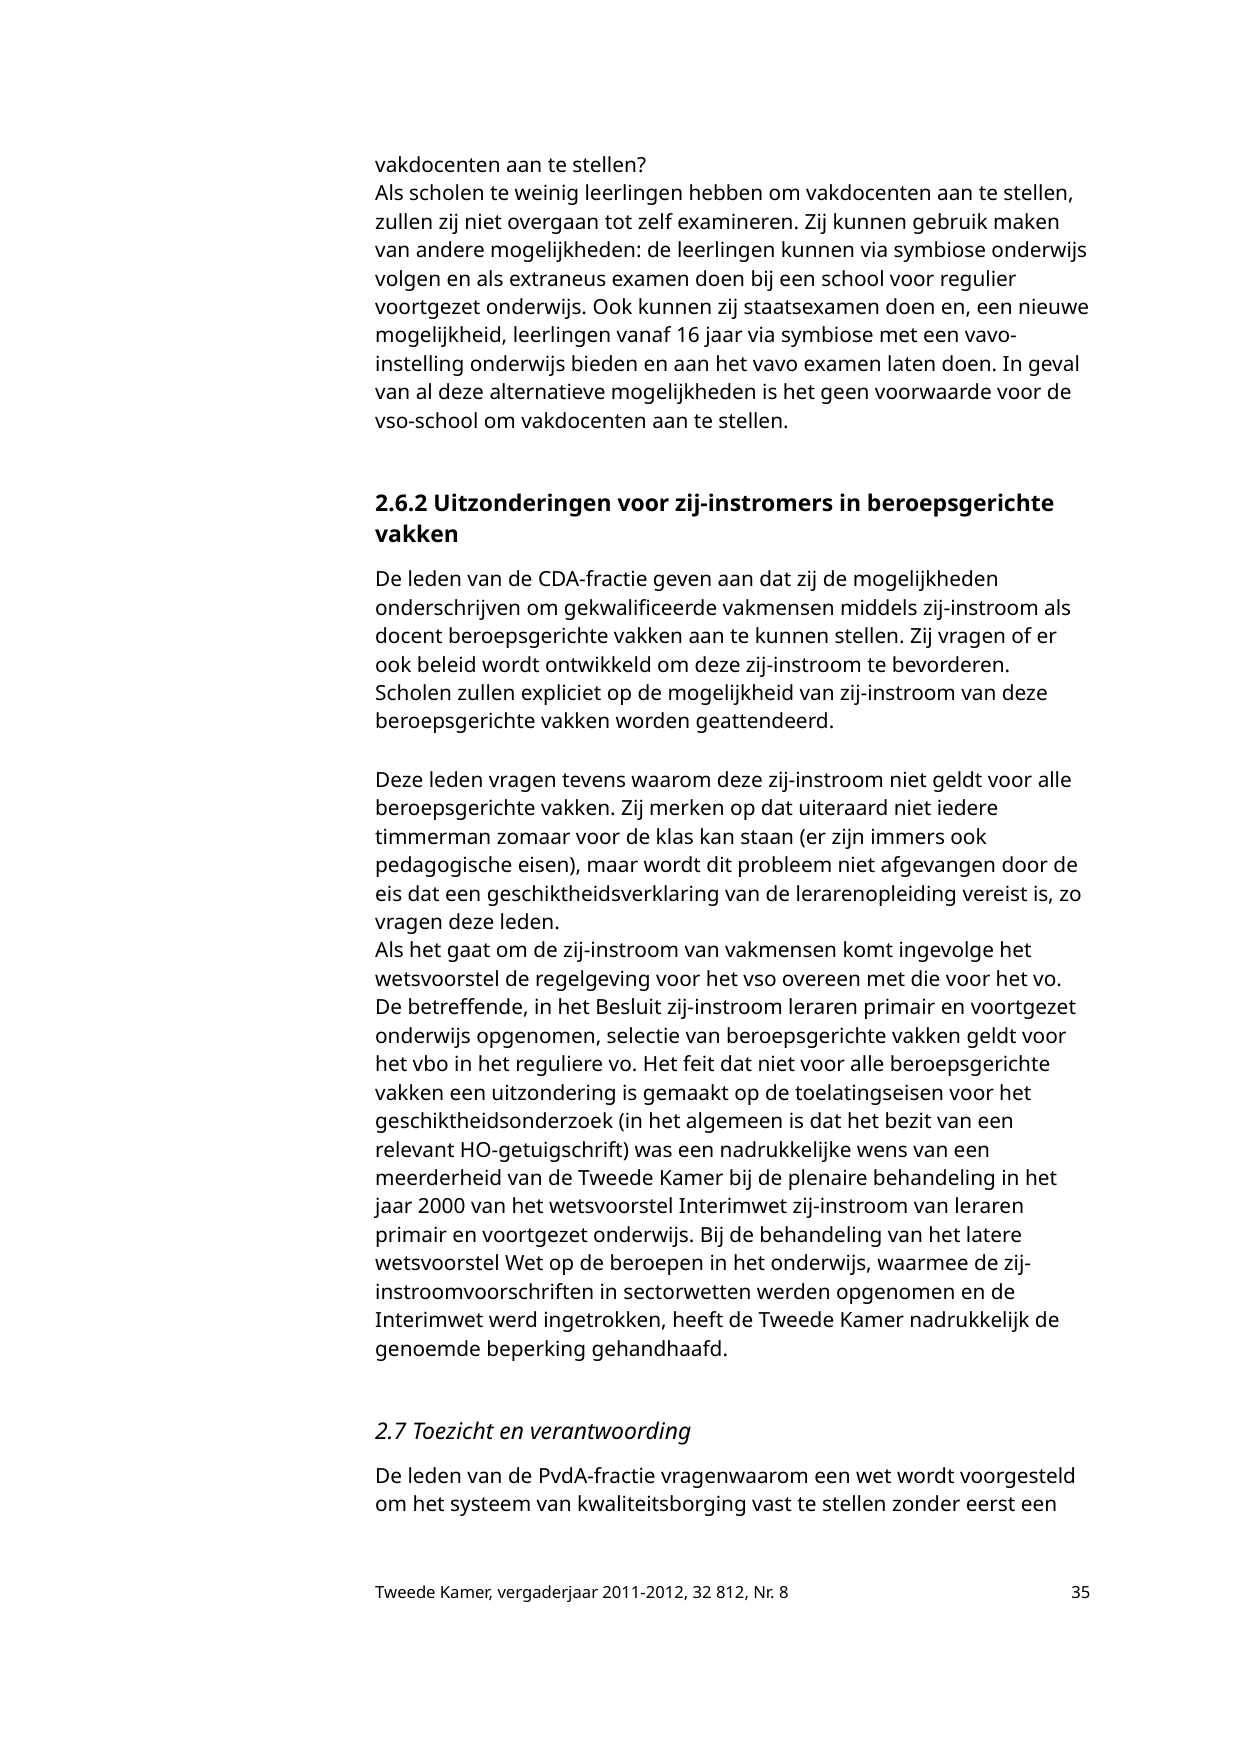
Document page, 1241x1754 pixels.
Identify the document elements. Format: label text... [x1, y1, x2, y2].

text Als het gaat om de zij-instroom van vakmensen komt ingevolge het wetsvoorstel de regelgeving voor het vso overeen met die voor het vo. De betreffende, in het Besluit zij-instroom leraren primair en voortgezet onderwijs opgenomen, selectie van beroepsgerichte vakken geldt voor het vbo in het reguliere vo. Het feit dat niet voor alle beroepsgerichte vakken een uitzondering is gemaakt op de toelatingseisen voor het geschiktheidsonderzoek (in het algemeen is dat het bezit van een relevant HO-getuigschrift) was een nadrukkelijke wens van een meerderheid van de Tweede Kamer bij de plenaire behandeling in het jaar 2000 van het wetsvoorstel Interimwet zij-instroom van leraren primair en voortgezet onderwijs. Bij de behandeling van het latere wetsvoorstel Wet op de beroepen in het onderwijs, waarmee de zij-instroomvoorschriften in sectorwetten werden opgenomen en de Interimwet werd ingetrokken, heeft de Tweede Kamer nadrukkelijk de genoemde beperking gehandhaafd. [375, 936, 1090, 1362]
text Als scholen te weinig leerlingen hebben om vakdocenten aan te stellen, zullen zij niet overgaan tot zelf examineren. Zij kunnen gebruik maken van andere mogelijkheden: de leerlingen kunnen via symbiose onderwijs volgen en als extraneus examen doen bij een school voor regulier voortgezet onderwijs. Ook kunnen zij staatsexamen doen en, een nieuwe mogelijkheid, leerlingen vanaf 16 jaar via symbiose met een vavo-instelling onderwijs bieden en aan het vavo examen laten doen. In geval van al deze alternatieve mogelijkheden is het geen voorwaarde voor de vso-school om vakdocenten aan te stellen. [375, 178, 1090, 434]
text Deze leden vragen tevens waarom deze zij-instroom niet geldt voor alle beroepsgerichte vakken. Zij merken op dat uiteraard niet iedere timmerman zomaar voor de klas kan staan (er zijn immers ook pedagogische eisen), maar wordt dit probleem niet afgevangen door de eis dat een geschiktheidsverklaring van de lerarenopleiding vereist is, zo vragen deze leden. [375, 765, 1090, 936]
subtitle 2.6.2 Uitzonderingen voor zij-instromers in beroepsgerichte vakken [375, 487, 1090, 549]
text Scholen zullen expliciet op de mogelijkheid van zij-instroom van deze beroepsgerichte vakken worden geattendeerd. [375, 678, 1090, 735]
text De leden van de CDA-fractie geven aan dat zij de mogelijkheden onderschrijven om gekwalificeerde vakmensen middels zij-instroom als docent beroepsgerichte vakken aan te kunnen stellen. Zij vragen of er ook beleid wordt ontwikkeld om deze zij-instroom te bevorderen. [375, 564, 1090, 678]
text vakdocenten aan te stellen? [375, 150, 1090, 178]
text De leden van de PvdA-fractie vragenwaarom een wet wordt voorgesteld om het systeem van kwaliteitsborging vast te stellen zonder eerst een [375, 1461, 1090, 1518]
subtitle 2.7 Toezicht en verantwoording [375, 1415, 1090, 1446]
